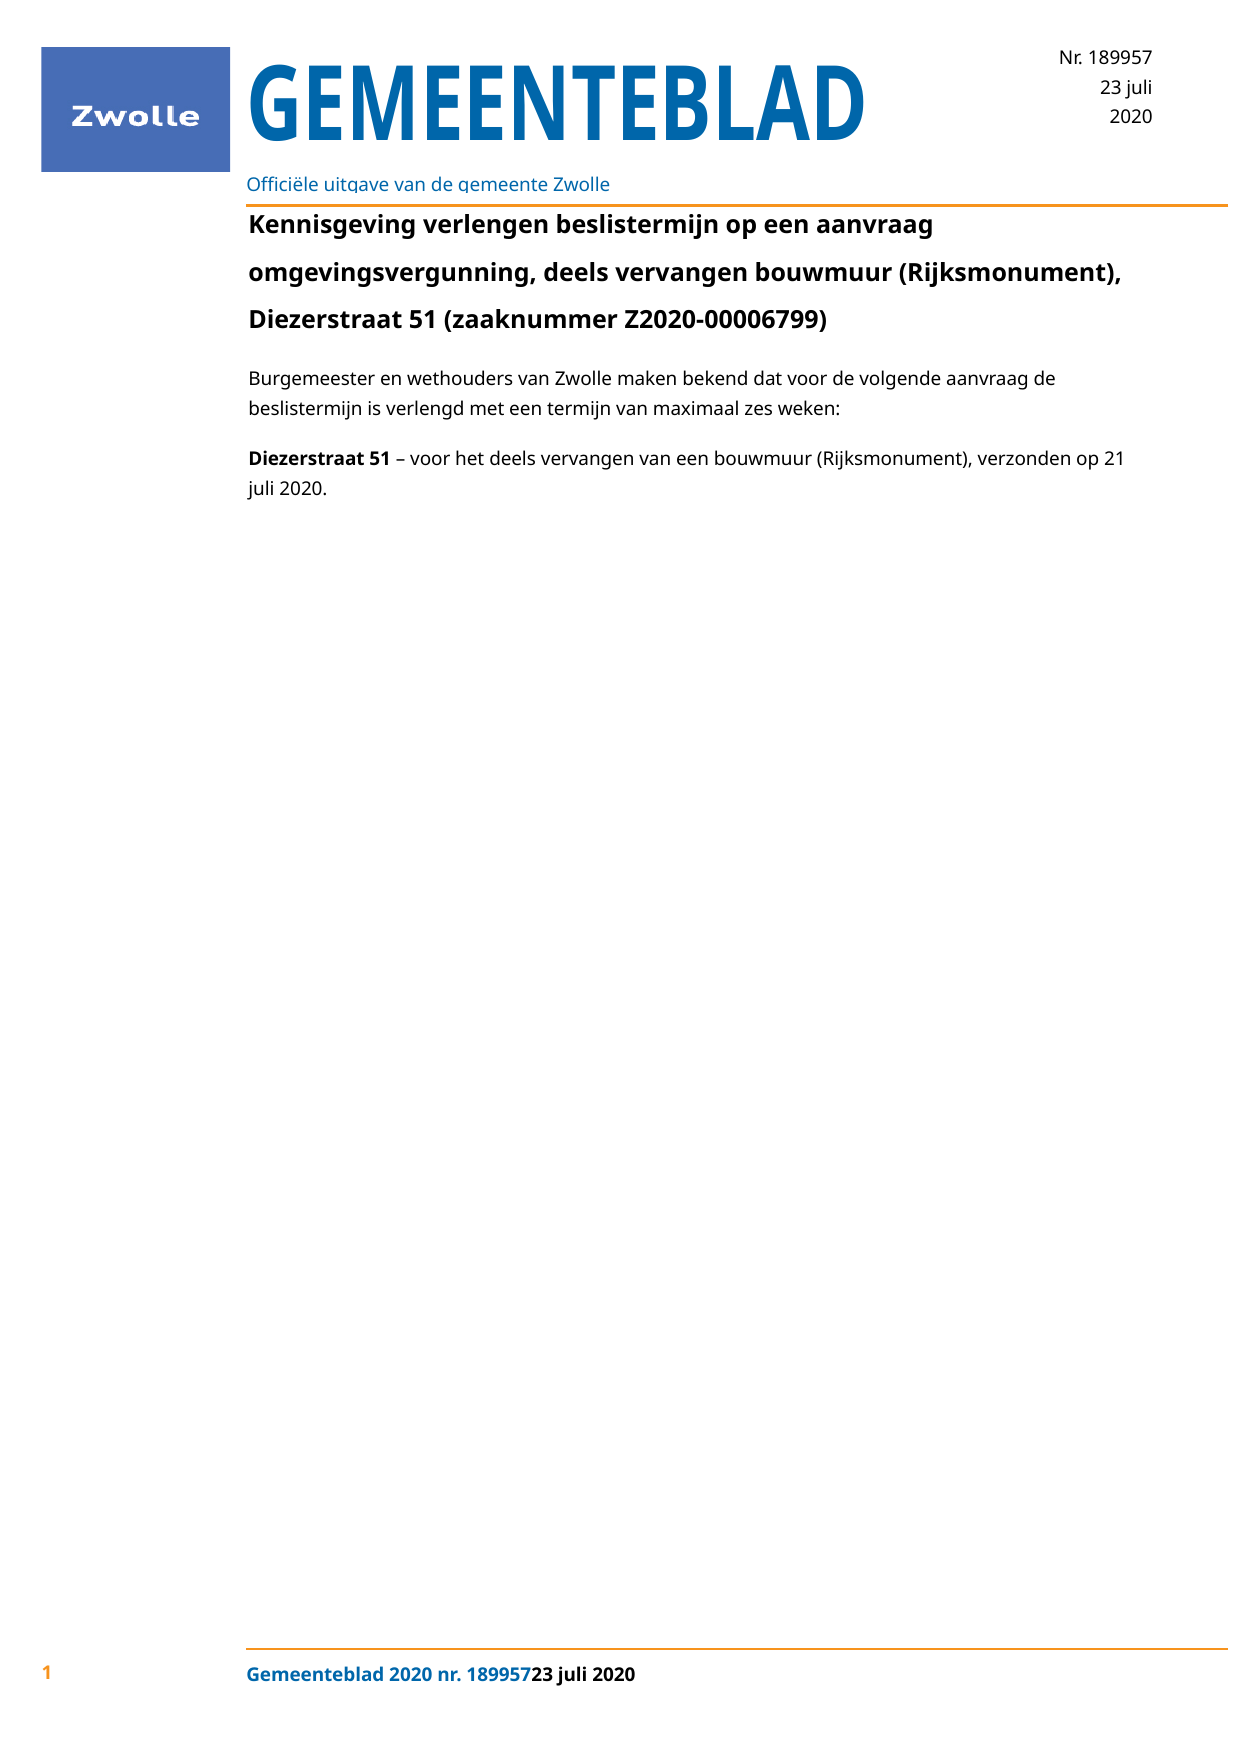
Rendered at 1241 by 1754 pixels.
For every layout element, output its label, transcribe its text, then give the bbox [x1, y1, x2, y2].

text Kennisgeving verlengen beslistermijn op een aanvraag omgevingsvergunning, deels vervangen bouwmuur (Rijksmonument), Diezerstraat 51 (zaaknummer Z2020-00006799) [248, 207, 1152, 336]
text Burgemeester en wethouders van Zwolle maken bekend dat voor de volgende aanvraag de beslistermijn is verlengd met een termijn van maximaal zes weken: [248, 366, 1152, 421]
picture [41, 47, 231, 172]
text Diezerstraat 51 – voor het deels vervangen van een bouwmuur (Rijksmonument), verzonden op 21 juli 2020. [248, 446, 1152, 501]
